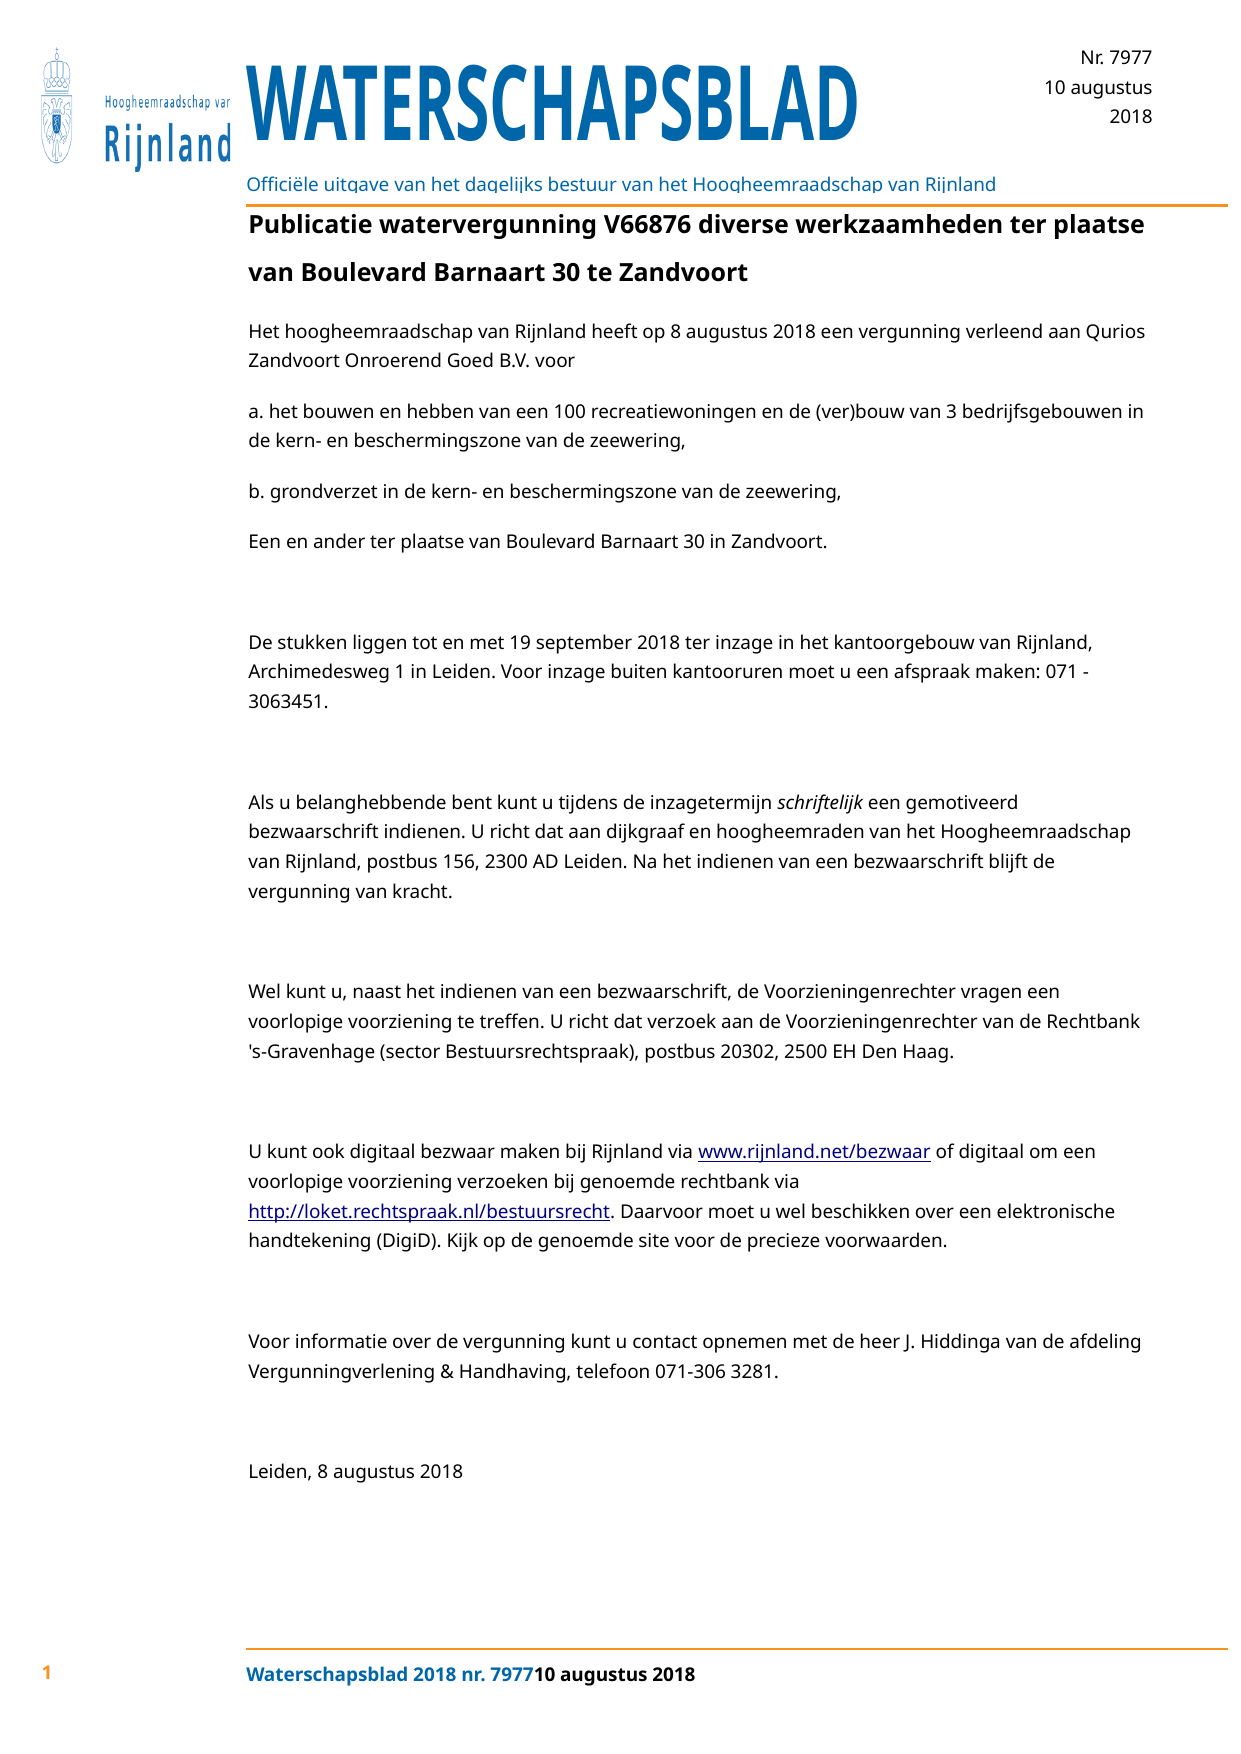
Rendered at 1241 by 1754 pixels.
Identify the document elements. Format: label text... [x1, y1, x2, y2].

text U kunt ook digitaal bezwaar maken bij Rijnland via www.rijnland.net/bezwaar of digitaal om een voorlopige voorziening verzoeken bij genoemde rechtbank via http://loket.rechtspraak.nl/bestuursrecht. Daarvoor moet u wel beschikken over een elektronische handtekening (DigiD). Kijk op de genoemde site voor de precieze voorwaarden. [248, 1139, 1152, 1253]
text De stukken liggen tot en met 19 september 2018 ter inzage in het kantoorgebouw van Rijnland, Archimedesweg 1 in Leiden. Voor inzage buiten kantooruren moet u een afspraak maken: 071 - 3063451. [248, 629, 1152, 714]
text b. grondverzet in de kern- en beschermingszone van de zeewering, [248, 478, 1152, 504]
text Het hoogheemraadschap van Rijnland heeft op 8 augustus 2018 een vergunning verleend aan Qurios Zandvoort Onroerend Goed B.V. voor [248, 318, 1152, 373]
text Als u belanghebbende bent kunt u tijdens de inzagetermijn schriftelijk een gemotiveerd bezwaarschrift indienen. U richt dat aan dijkgraaf en hoogheemraden van het Hoogheemraadschap van Rijnland, postbus 156, 2300 AD Leiden. Na het indienen van een bezwaarschrift blijft de vergunning van kracht. [248, 789, 1152, 904]
text Een en ander ter plaatse van Boulevard Barnaart 30 in Zandvoort. [248, 528, 1152, 554]
text Voor informatie over de vergunning kunt u contact opnemen met de heer J. Hiddinga van de afdeling Vergunningverlening & Handhaving, telefoon 071-306 3281. [248, 1328, 1152, 1384]
text Leiden, 8 augustus 2018 [248, 1459, 1152, 1484]
text Wel kunt u, naast het indienen van een bezwaarschrift, de Voorzieningenrechter vragen een voorlopige voorziening te treffen. U richt dat verzoek aan de Voorzieningenrechter van de Rechtbank 's-Gravenhage (sector Bestuursrechtspraak), postbus 20302, 2500 EH Den Haag. [248, 979, 1152, 1064]
picture [41, 47, 231, 172]
text a. het bouwen en hebben van een 100 recreatiewoningen en de (ver)bouw van 3 bedrijfsgebouwen in de kern- en beschermingszone van de zeewering, [248, 398, 1152, 453]
text Publicatie watervergunning V66876 diverse werkzaamheden ter plaatse van Boulevard Barnaart 30 te Zandvoort [248, 207, 1152, 288]
